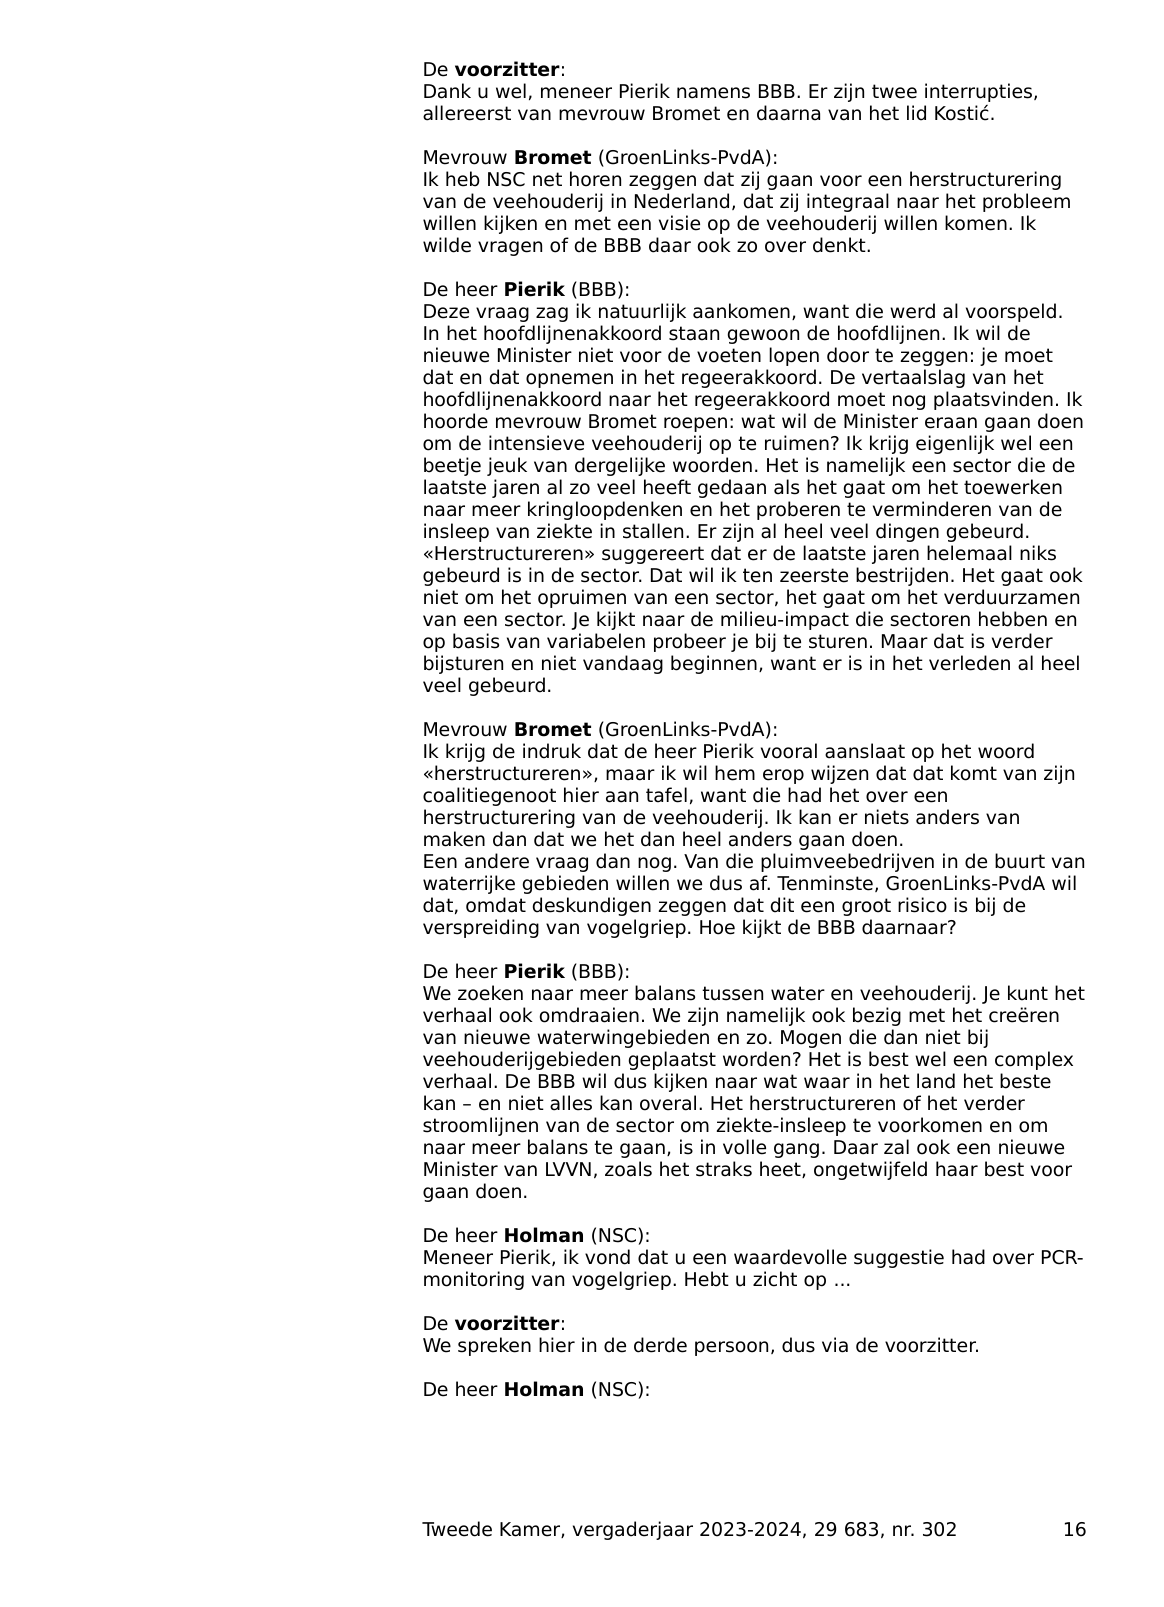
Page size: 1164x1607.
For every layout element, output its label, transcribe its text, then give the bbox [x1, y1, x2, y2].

text Dank u wel, meneer Pierik namens BBB. Er zijn twee interrupties, allereerst van mevrouw Bromet en daarna van het lid Kostić. [422, 81, 1087, 125]
text De heer Pierik (BBB): [422, 961, 1087, 983]
text We spreken hier in de derde persoon, dus via de voorzitter. [422, 1335, 1087, 1357]
text Ik heb NSC net horen zeggen dat zij gaan voor een herstructurering van de veehouderij in Nederland, dat zij integraal naar het probleem willen kijken en met een visie op de veehouderij willen komen. Ik wilde vragen of de BBB daar ook zo over denkt. [422, 169, 1087, 257]
text De heer Holman (NSC): [422, 1379, 1087, 1401]
text Deze vraag zag ik natuurlijk aankomen, want die werd al voorspeld. In het hoofdlijnenakkoord staan gewoon de hoofdlijnen. Ik wil de nieuwe Minister niet voor de voeten lopen door te zeggen: je moet dat en dat opnemen in het regeerakkoord. De vertaalslag van het hoofdlijnenakkoord naar het regeerakkoord moet nog plaatsvinden. Ik hoorde mevrouw Bromet roepen: wat wil de Minister eraan gaan doen om de intensieve veehouderij op te ruimen? Ik krijg eigenlijk wel een beetje jeuk van dergelijke woorden. Het is namelijk een sector die de laatste jaren al zo veel heeft gedaan als het gaat om het toewerken naar meer kringloopdenken en het proberen te verminderen van de insleep van ziekte in stallen. Er zijn al heel veel dingen gebeurd. «Herstructureren» suggereert dat er de laatste jaren helemaal niks gebeurd is in de sector. Dat wil ik ten zeerste bestrijden. Het gaat ook niet om het opruimen van een sector, het gaat om het verduurzamen van een sector. Je kijkt naar de milieu-impact die sectoren hebben en op basis van variabelen probeer je bij te sturen. Maar dat is verder bijsturen en niet vandaag beginnen, want er is in het verleden al heel veel gebeurd. [422, 301, 1087, 697]
text De heer Holman (NSC): [422, 1225, 1087, 1247]
text De heer Pierik (BBB): [422, 279, 1087, 301]
text We zoeken naar meer balans tussen water en veehouderij. Je kunt het verhaal ook omdraaien. We zijn namelijk ook bezig met het creëren van nieuwe waterwingebieden en zo. Mogen die dan niet bij veehouderijgebieden geplaatst worden? Het is best wel een complex verhaal. De BBB wil dus kijken naar wat waar in het land het beste kan – en niet alles kan overal. Het herstructureren of het verder stroomlijnen van de sector om ziekte-insleep te voorkomen en om naar meer balans te gaan, is in volle gang. Daar zal ook een nieuwe Minister van LVVN, zoals het straks heet, ongetwijfeld haar best voor gaan doen. [422, 983, 1087, 1203]
text Mevrouw Bromet (GroenLinks-PvdA): [422, 147, 1087, 169]
text Meneer Pierik, ik vond dat u een waardevolle suggestie had over PCR-monitoring van vogelgriep. Hebt u zicht op ... [422, 1247, 1087, 1291]
text De voorzitter: [422, 59, 1087, 81]
text Een andere vraag dan nog. Van die pluimveebedrijven in de buurt van waterrijke gebieden willen we dus af. Tenminste, GroenLinks-PvdA wil dat, omdat deskundigen zeggen dat dit een groot risico is bij de verspreiding van vogelgriep. Hoe kijkt de BBB daarnaar? [422, 851, 1087, 939]
text Mevrouw Bromet (GroenLinks-PvdA): [422, 719, 1087, 741]
text De voorzitter: [422, 1313, 1087, 1335]
text Ik krijg de indruk dat de heer Pierik vooral aanslaat op het woord «herstructureren», maar ik wil hem erop wijzen dat dat komt van zijn coalitiegenoot hier aan tafel, want die had het over een herstructurering van de veehouderij. Ik kan er niets anders van maken dan dat we het dan heel anders gaan doen. [422, 741, 1087, 851]
